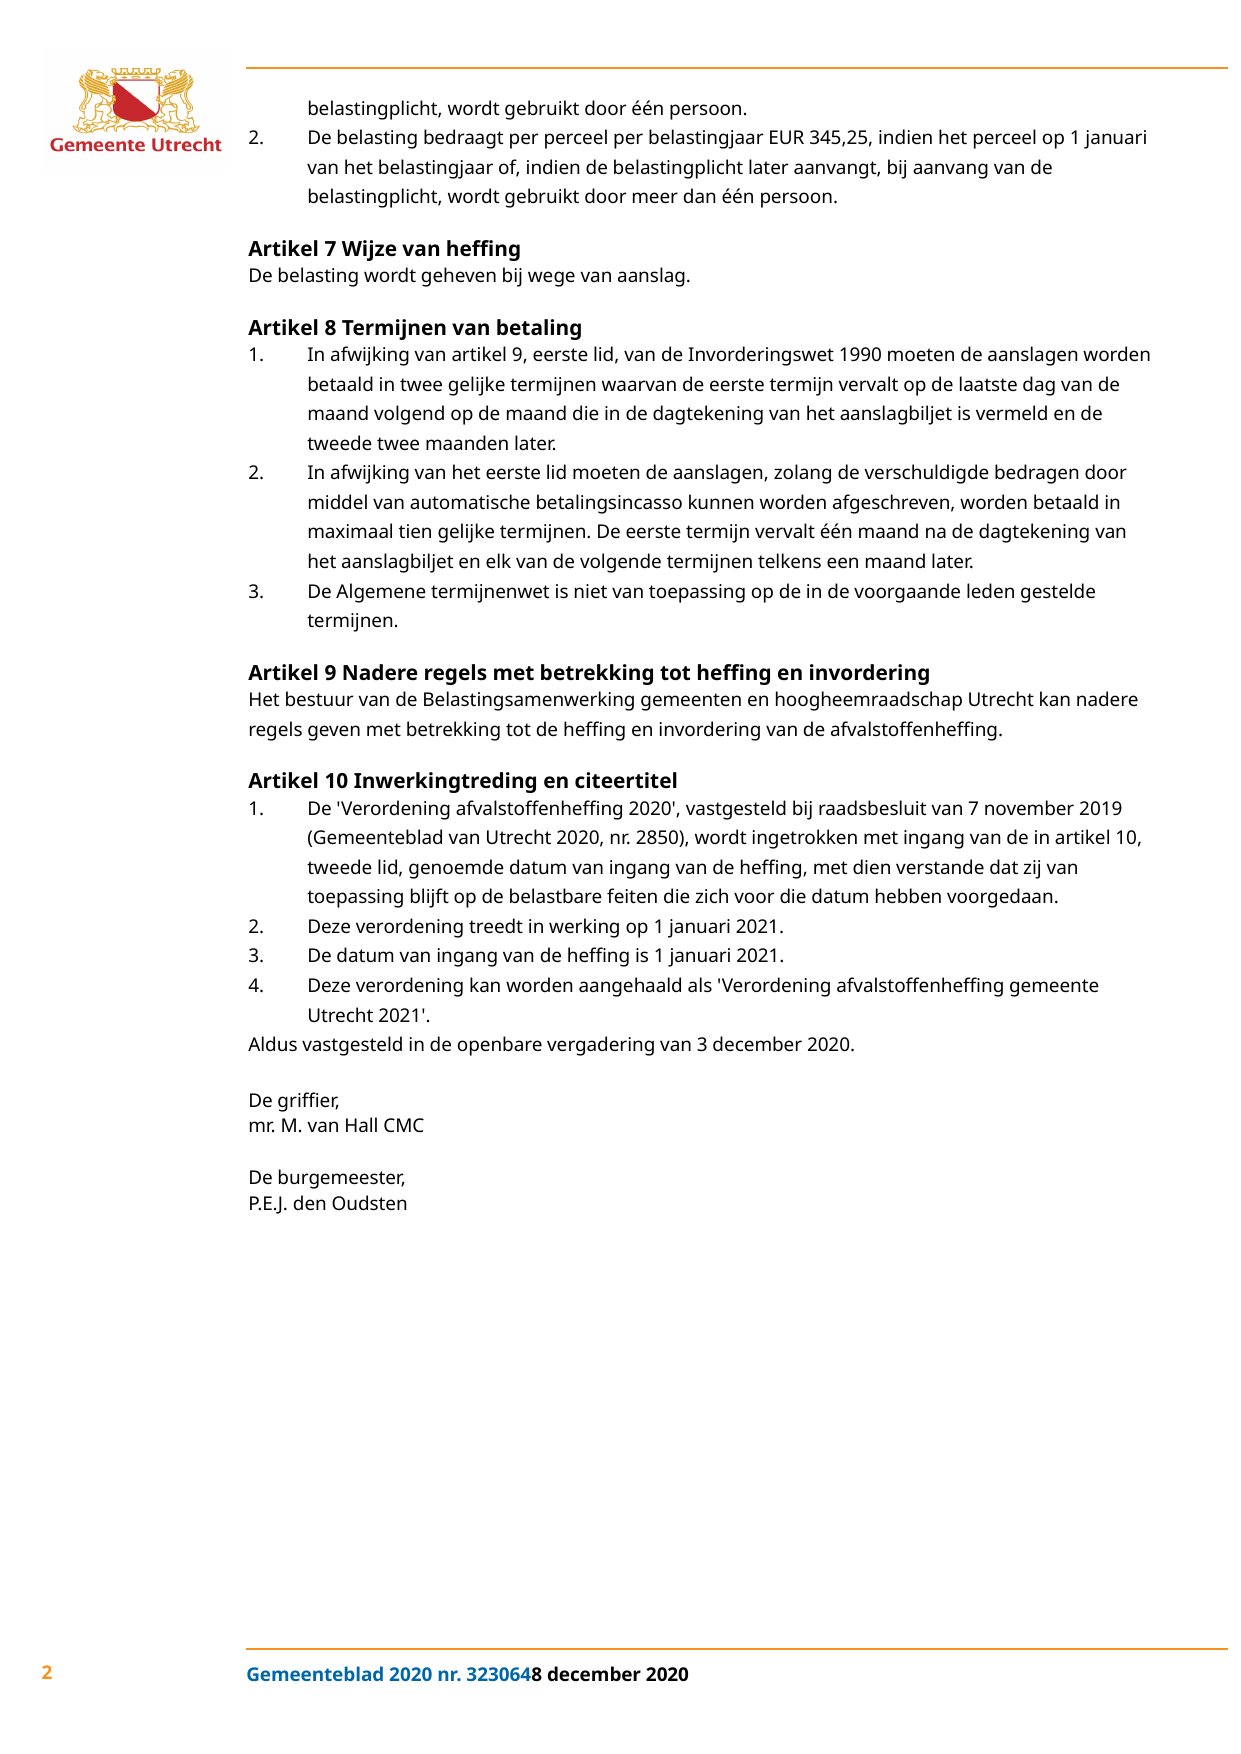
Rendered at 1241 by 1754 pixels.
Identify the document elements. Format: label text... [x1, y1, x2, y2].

text Artikel 7 Wijze van heffing [248, 234, 1152, 262]
list In afwijking van artikel 9, eerste lid, van de Invorderingswet 1990 moeten de aanslagen worden betaald in twee gelijke termijnen waarvan de eerste termijn vervalt op de laatste dag van de maand volgend op de maand die in de dagtekening van het aanslagbiljet is vermeld en de tweede twee maanden later. [248, 341, 1152, 456]
text Aldus vastgesteld in de openbare vergadering van 3 december 2020. [248, 1031, 1152, 1057]
text Artikel 9 Nadere regels met betrekking tot heffing en invordering [248, 658, 1152, 686]
text De belasting wordt geheven bij wege van aanslag. [248, 262, 1152, 288]
list In afwijking van het eerste lid moeten de aanslagen, zolang de verschuldigde bedragen door middel van automatische betalingsincasso kunnen worden afgeschreven, worden betaald in maximaal tien gelijke termijnen. De eerste termijn vervalt één maand na de dagtekening van het aanslagbiljet en elk van de volgende termijnen telkens een maand later. [248, 459, 1152, 574]
list De belasting bedraagt per perceel per belastingjaar EUR 345,25, indien het perceel op 1 januari van het belastingjaar of, indien de belastingplicht later aanvangt, bij aanvang van de belastingplicht, wordt gebruikt door meer dan één persoon. [248, 124, 1152, 209]
text De griffier, [248, 1087, 1152, 1112]
list belastingplicht, wordt gebruikt door één persoon. [248, 95, 1152, 121]
text mr. M. van Hall CMC [248, 1112, 1152, 1138]
list De 'Verordening afvalstoffenheffing 2020', vastgesteld bij raadsbesluit van 7 november 2019 (Gemeenteblad van Utrecht 2020, nr. 2850), wordt ingetrokken met ingang van de in artikel 10, tweede lid, genoemde datum van ingang van de heffing, met dien verstande dat zij van toepassing blijft op de belastbare feiten die zich voor die datum hebben voorgedaan. [248, 795, 1152, 909]
list De Algemene termijnenwet is niet van toepassing op de in de voorgaande leden gestelde termijnen. [248, 578, 1152, 633]
text P.E.J. den Oudsten [248, 1190, 1152, 1215]
text De burgemeester, [248, 1164, 1152, 1190]
picture [41, 47, 231, 172]
text Het bestuur van de Belastingsamenwerking gemeenten en hoogheemraadschap Utrecht kan nadere regels geven met betrekking tot de heffing en invordering van de afvalstoffenheffing. [248, 686, 1152, 742]
list Deze verordening kan worden aangehaald als 'Verordening afvalstoffenheffing gemeente Utrecht 2021'. [248, 972, 1152, 1028]
list De datum van ingang van de heffing is 1 januari 2021. [248, 943, 1152, 968]
text Artikel 8 Termijnen van betaling [248, 313, 1152, 341]
text Artikel 10 Inwerkingtreding en citeertitel [248, 766, 1152, 795]
list Deze verordening treedt in werking op 1 januari 2021. [248, 913, 1152, 939]
